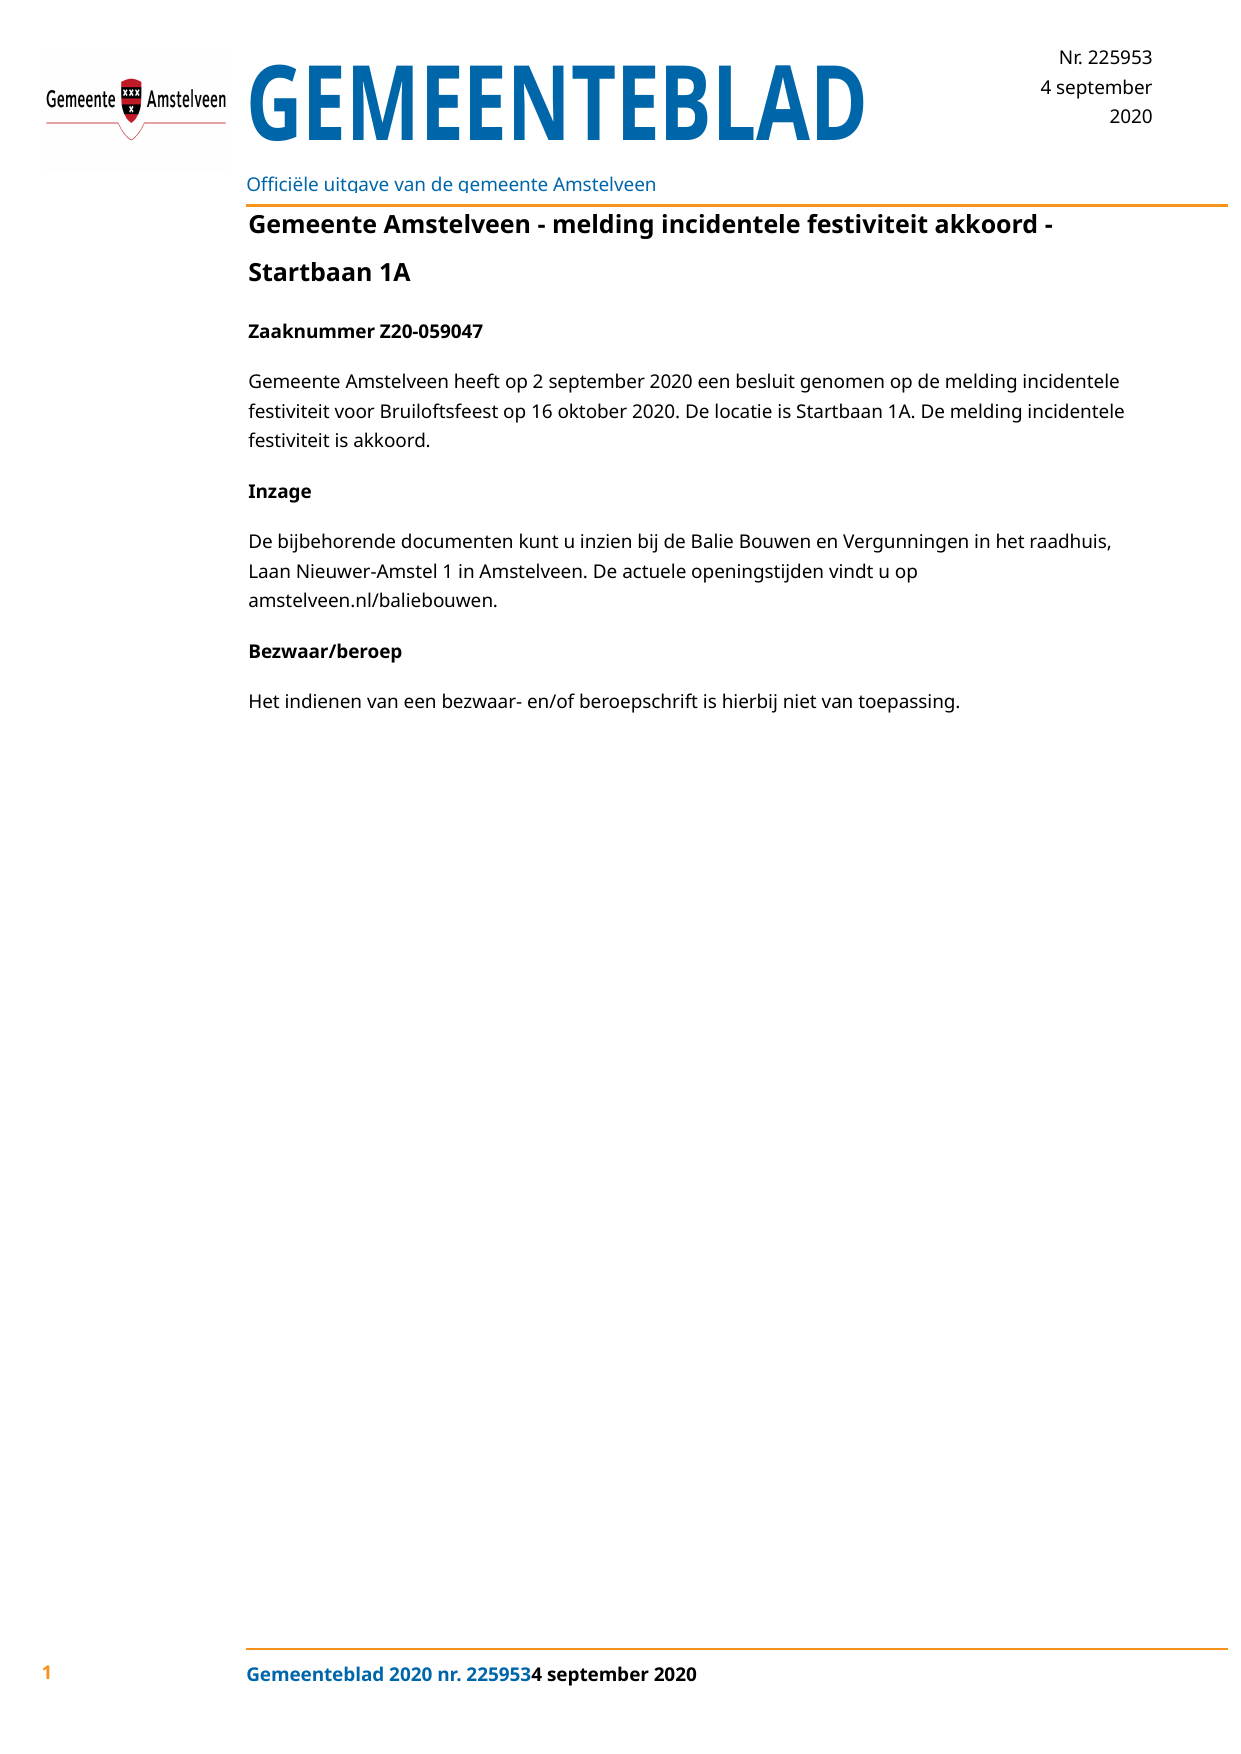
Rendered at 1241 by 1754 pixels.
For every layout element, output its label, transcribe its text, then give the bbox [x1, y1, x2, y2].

text Zaaknummer Z20-059047 [248, 318, 1152, 344]
text Gemeente Amstelveen heeft op 2 september 2020 een besluit genomen op de melding incidentele festiviteit voor Bruiloftsfeest op 16 oktober 2020. De locatie is Startbaan 1A. De melding incidentele festiviteit is akkoord. [248, 368, 1152, 453]
text Het indienen van een bezwaar- en/of beroepschrift is hierbij niet van toepassing. [248, 688, 1152, 714]
text Bezwaar/beroep [248, 638, 1152, 664]
text Inzage [248, 478, 1152, 504]
text De bijbehorende documenten kunt u inzien bij de Balie Bouwen en Vergunningen in het raadhuis, Laan Nieuwer-Amstel 1 in Amstelveen. De actuele openingstijden vindt u op amstelveen.nl/baliebouwen. [248, 528, 1152, 613]
picture [41, 47, 231, 172]
text Gemeente Amstelveen - melding incidentele festiviteit akkoord - Startbaan 1A [248, 207, 1152, 288]
